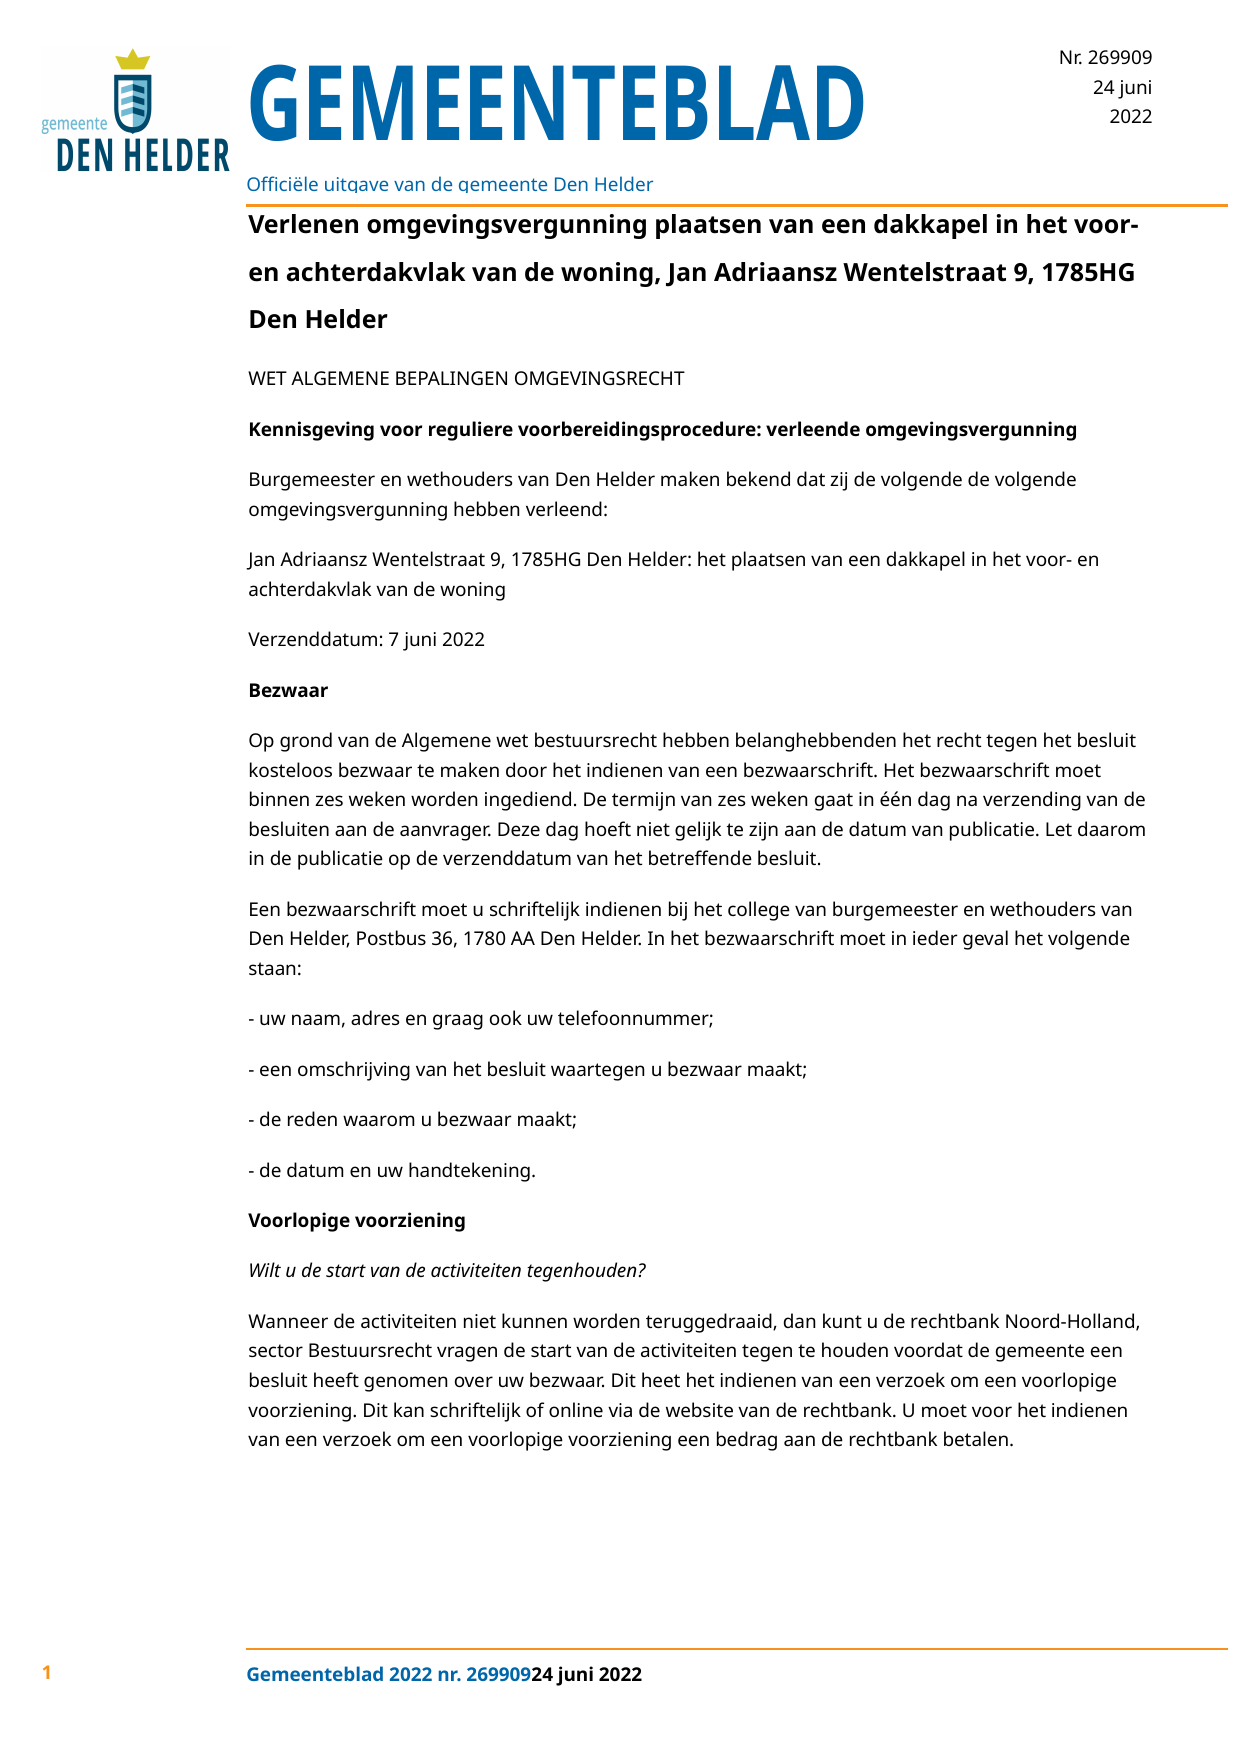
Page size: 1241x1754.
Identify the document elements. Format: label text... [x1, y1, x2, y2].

picture [100, 154, 106, 172]
picture [182, 144, 187, 165]
picture [63, 144, 68, 165]
text - de datum en uw handtekening. [248, 1157, 1152, 1182]
text Wilt u de start van de activiteiten tegenhouden? [248, 1258, 1152, 1283]
picture [130, 157, 135, 172]
text Voorlopige voorziening [248, 1207, 1152, 1233]
text Burgemeester en wethouders van Den Helder maken bekend dat zij de volgende de volgende omgevingsvergunning hebben verleend: [248, 466, 1152, 522]
text WET ALGEMENE BEPALINGEN OMGEVINGSRECHT [248, 366, 1152, 391]
text Een bezwaarschrift moet u schriftelijk indienen bij het college van burgemeester en wethouders van Den Helder, Postbus 36, 1780 AA Den Helder. In het bezwaarschrift moet in ieder geval het volgende staan: [248, 896, 1152, 981]
text - de reden waarom u bezwaar maakt; [248, 1106, 1152, 1132]
text Verzenddatum: 7 juni 2022 [248, 626, 1152, 652]
text Kennisgeving voor reguliere voorbereidingsprocedure: verleende omgevingsvergunning [248, 416, 1152, 442]
text Wanneer de activiteiten niet kunnen worden teruggedraaid, dan kunt u de rechtbank Noord-Holland, sector Bestuursrecht vragen de start van de activiteiten tegen te houden voordat de gemeente een besluit heeft genomen over uw bezwaar. Dit heet het indienen van een verzoek om een voorlopige voorziening. Dit kan schriftelijk of online via de website van de rechtbank. U moet voor het indienen van een verzoek om een voorlopige voorziening een bedrag aan de rechtbank betalen. [248, 1308, 1152, 1452]
text - een omschrijving van het besluit waartegen u bezwaar maakt; [248, 1056, 1152, 1082]
text Verlenen omgevingsvergunning plaatsen van een dakkapel in het voor- en achterdakvlak van de woning, Jan Adriaansz Wentelstraat 9, 1785HG Den Helder [248, 207, 1152, 336]
picture [41, 47, 231, 172]
text - uw naam, adres en graag ook uw telefoonnummer; [248, 1006, 1152, 1031]
text Bezwaar [248, 677, 1152, 702]
picture [220, 160, 224, 172]
text Op grond van de Algemene wet bestuursrecht hebben belanghebbenden het recht tegen het besluit kosteloos bezwaar te maken door het indienen van een bezwaarschrift. Het bezwaarschrift moet binnen zes weken worden ingediend. De termijn van zes weken gaat in één dag na verzending van de besluiten aan de aanvrager. Deze dag hoeft niet gelijk te zijn aan de datum van publicatie. Let daarom in de publicatie op de verzenddatum van het betreffende besluit. [248, 727, 1152, 871]
text Jan Adriaansz Wentelstraat 9, 1785HG Den Helder: het plaatsen van een dakkapel in het voor- en achterdakvlak van de woning [248, 546, 1152, 602]
